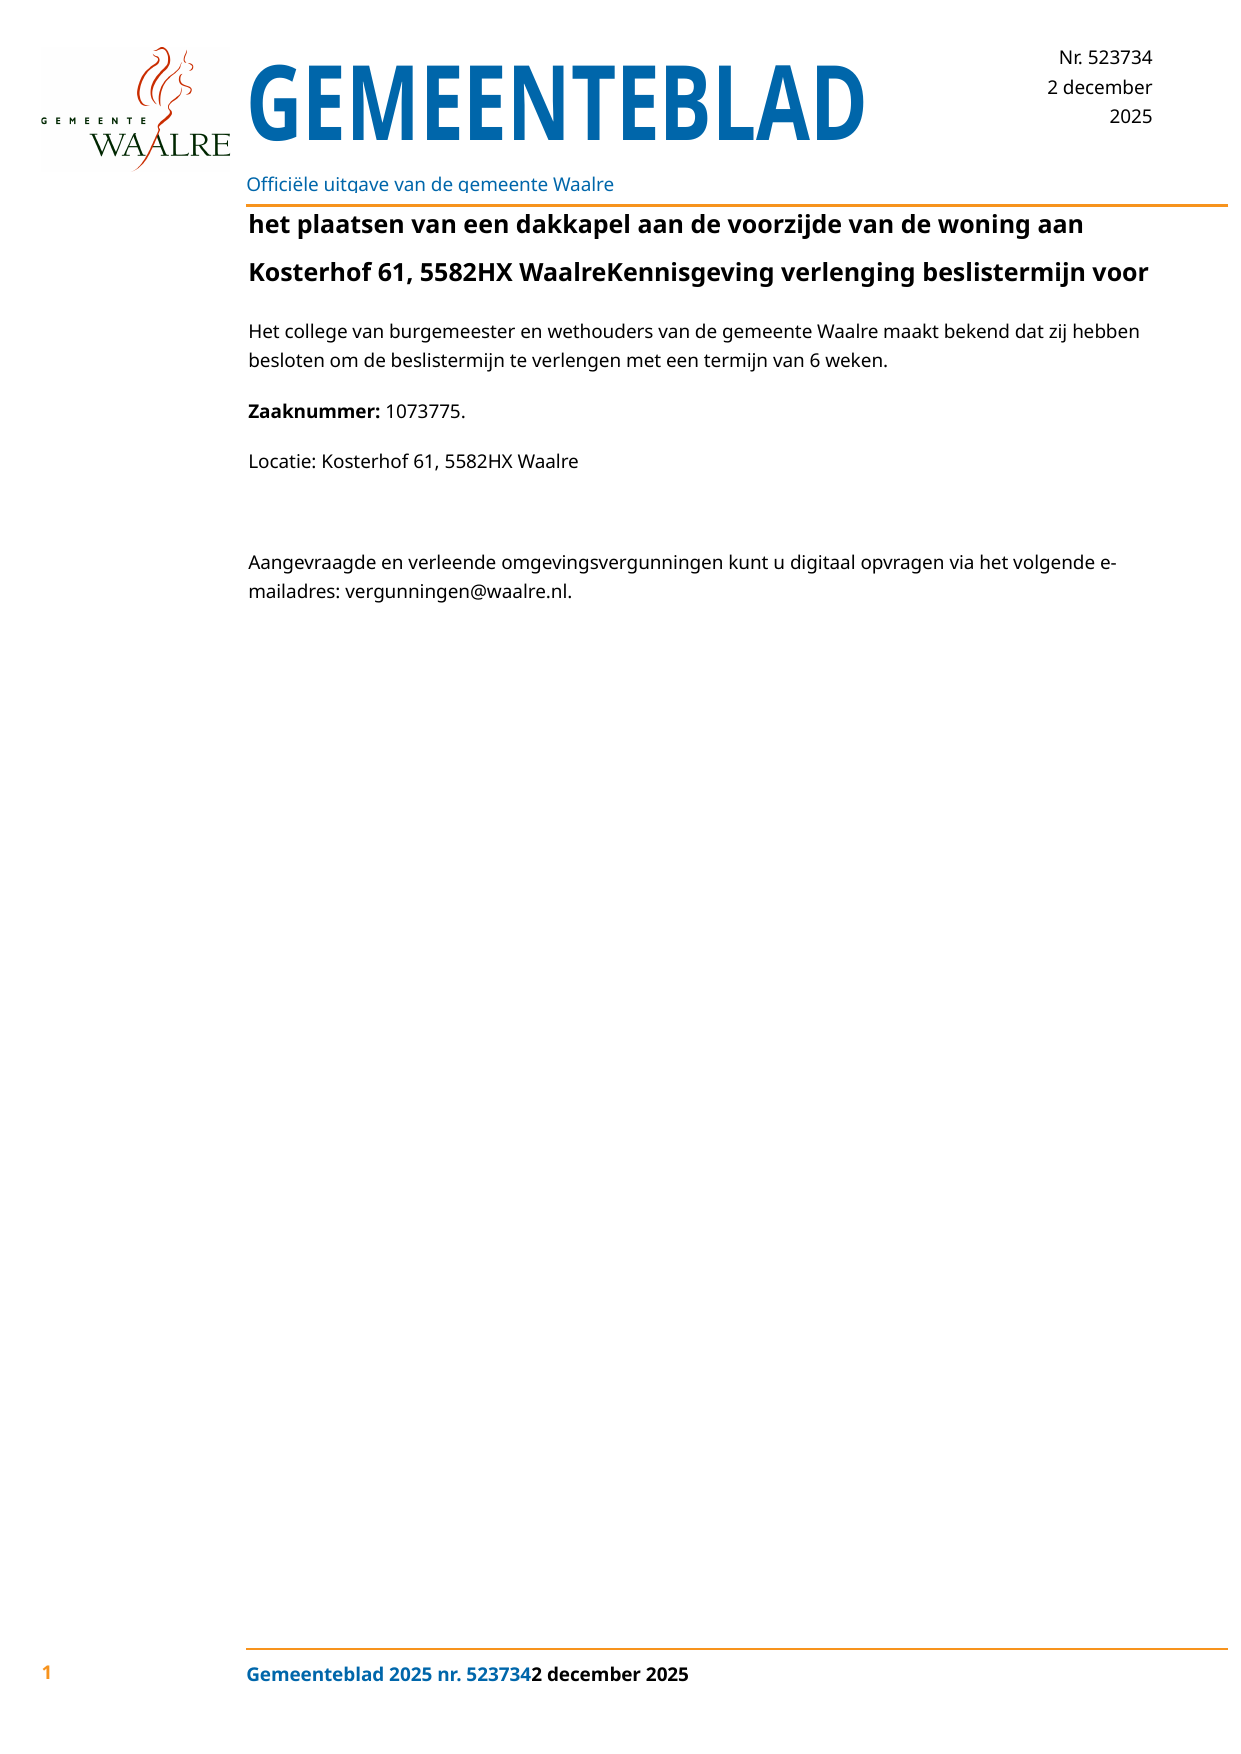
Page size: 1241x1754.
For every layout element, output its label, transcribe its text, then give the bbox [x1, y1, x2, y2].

text Locatie: Kosterhof 61, 5582HX Waalre [248, 448, 1152, 474]
text Het college van burgemeester en wethouders van de gemeente Waalre maakt bekend dat zij hebben besloten om de beslistermijn te verlengen met een termijn van 6 weken. [248, 318, 1152, 373]
picture [41, 47, 231, 172]
text Zaaknummer: 1073775. [248, 398, 1152, 424]
text het plaatsen van een dakkapel aan de voorzijde van de woning aan Kosterhof 61, 5582HX WaalreKennisgeving verlenging beslistermijn voor [248, 207, 1152, 288]
text Aangevraagde en verleende omgevingsvergunningen kunt u digitaal opvragen via het volgende e-mailadres: vergunningen@waalre.nl. [248, 549, 1152, 604]
